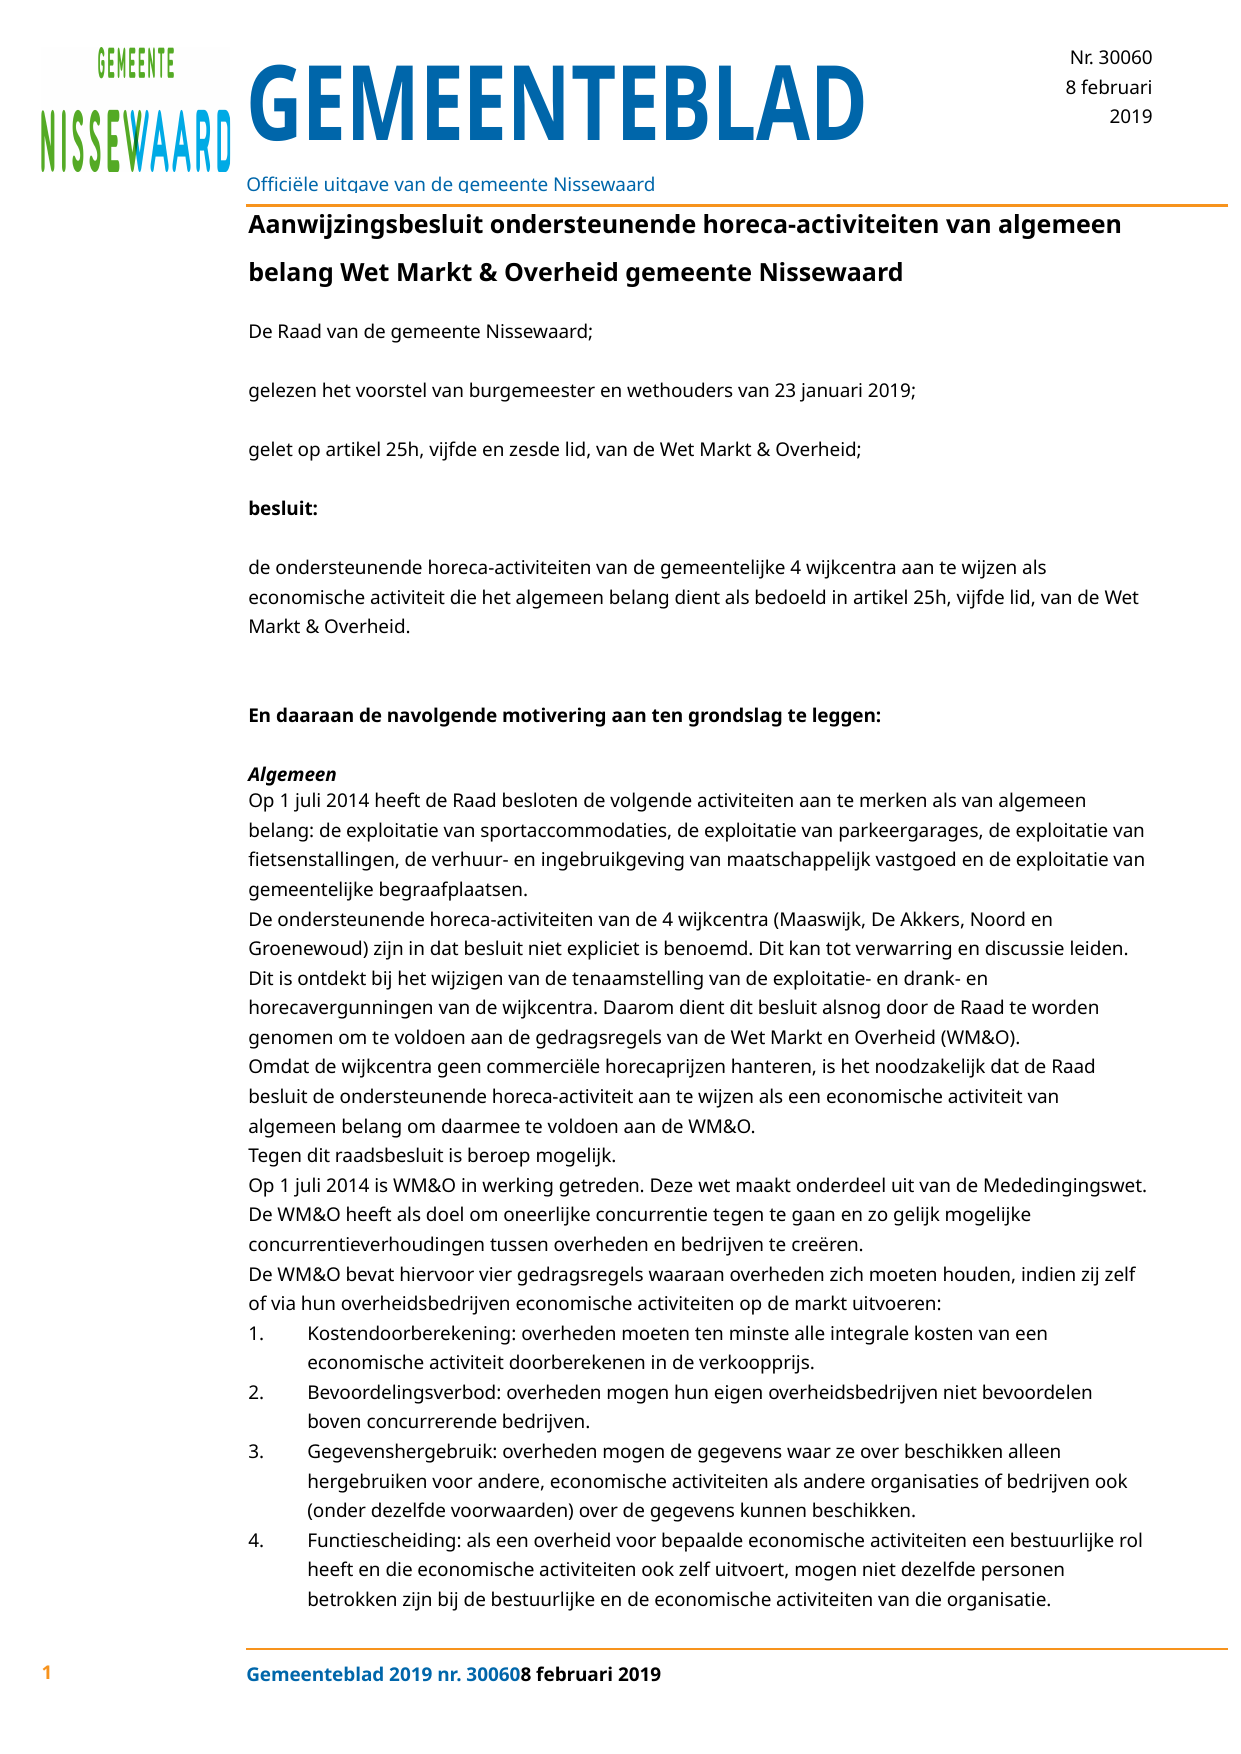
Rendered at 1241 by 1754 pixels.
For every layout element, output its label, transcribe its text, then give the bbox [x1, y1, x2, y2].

text De ondersteunende horeca-activiteiten van de 4 wijkcentra (Maaswijk, De Akkers, Noord en Groenewoud) zijn in dat besluit niet expliciet is benoemd. Dit kan tot verwarring en discussie leiden. Dit is ontdekt bij het wijzigen van de tenaamstelling van de exploitatie- en drank- en horecavergunningen van de wijkcentra. Daarom dient dit besluit alsnog door de Raad te worden genomen om te voldoen aan de gedragsregels van de Wet Markt en Overheid (WM&O). [248, 906, 1152, 1050]
picture [200, 151, 206, 172]
list Bevoordelingsverbod: overheden mogen hun eigen overheidsbedrijven niet bevoordelen boven concurrerende bedrijven. [248, 1379, 1152, 1434]
picture [41, 47, 231, 172]
text Op 1 juli 2014 is WM&O in werking getreden. Deze wet maakt onderdeel uit van de Mededingingswet. De WM&O heeft als doel om oneerlijke concurrentie tegen te gaan en zo gelijk mogelijke concurrentieverhoudingen tussen overheden en bedrijven te creëren. [248, 1172, 1152, 1257]
text gelet op artikel 25h, vijfde en zesde lid, van de Wet Markt & Overheid; [248, 436, 1152, 462]
text besluit: [248, 495, 1152, 521]
picture [154, 157, 165, 172]
text En daaraan de navolgende motivering aan ten grondslag te leggen: [248, 702, 1152, 728]
list Kostendoorberekening: overheden moeten ten minste alle integrale kosten van een economische activiteit doorberekenen in de verkoopprijs. [248, 1320, 1152, 1375]
picture [201, 122, 206, 138]
text De WM&O bevat hiervoor vier gedragsregels waaraan overheden zich moeten houden, indien zij zelf of via hun overheidsbedrijven economische activiteiten op de markt uitvoeren: [248, 1261, 1152, 1316]
list Functiescheiding: als een overheid voor bepaalde economische activiteiten een bestuurlijke rol heeft en die economische activiteiten ook zelf uitvoert, mogen niet dezelfde personen betrokken zijn bij de bestuurlijke en de economische activiteiten van die organisatie. [248, 1527, 1152, 1612]
list Gegevenshergebruik: overheden mogen de gegevens waar ze over beschikken alleen hergebruiken voor andere, economische activiteiten als andere organisaties of bedrijven ook (onder dezelfde voorwaarden) over de gegevens kunnen beschikken. [248, 1438, 1152, 1523]
picture [176, 157, 187, 172]
text gelezen het voorstel van burgemeester en wethouders van 23 januari 2019; [248, 377, 1152, 403]
text Op 1 juli 2014 heeft de Raad besloten de volgende activiteiten aan te merken als van algemeen belang: de exploitatie van sportaccommodaties, de exploitatie van parkeergarages, de exploitatie van fietsenstallingen, de verhuur- en ingebruikgeving van maatschappelijk vastgoed en de exploitatie van gemeentelijke begraafplaatsen. [248, 787, 1152, 902]
picture [222, 122, 227, 160]
text Algemeen [248, 762, 1152, 787]
text Aanwijzingsbesluit ondersteunende horeca-activiteiten van algemeen belang Wet Markt & Overheid gemeente Nissewaard [248, 207, 1152, 288]
text De Raad van de gemeente Nissewaard; [248, 318, 1152, 344]
text Tegen dit raadsbesluit is beroep mogelijk. [248, 1142, 1152, 1168]
text Omdat de wijkcentra geen commerciële horecaprijzen hanteren, is het noodzakelijk dat de Raad besluit de ondersteunende horeca-activiteit aan te wijzen als een economische activiteit van algemeen belang om daarmee te voldoen aan de WM&O. [248, 1054, 1152, 1138]
text de ondersteunende horeca-activiteiten van de gemeentelijke 4 wijkcentra aan te wijzen als economische activiteit die het algemeen belang dient als bedoeld in artikel 25h, vijfde lid, van de Wet Markt & Overheid. [248, 554, 1152, 639]
